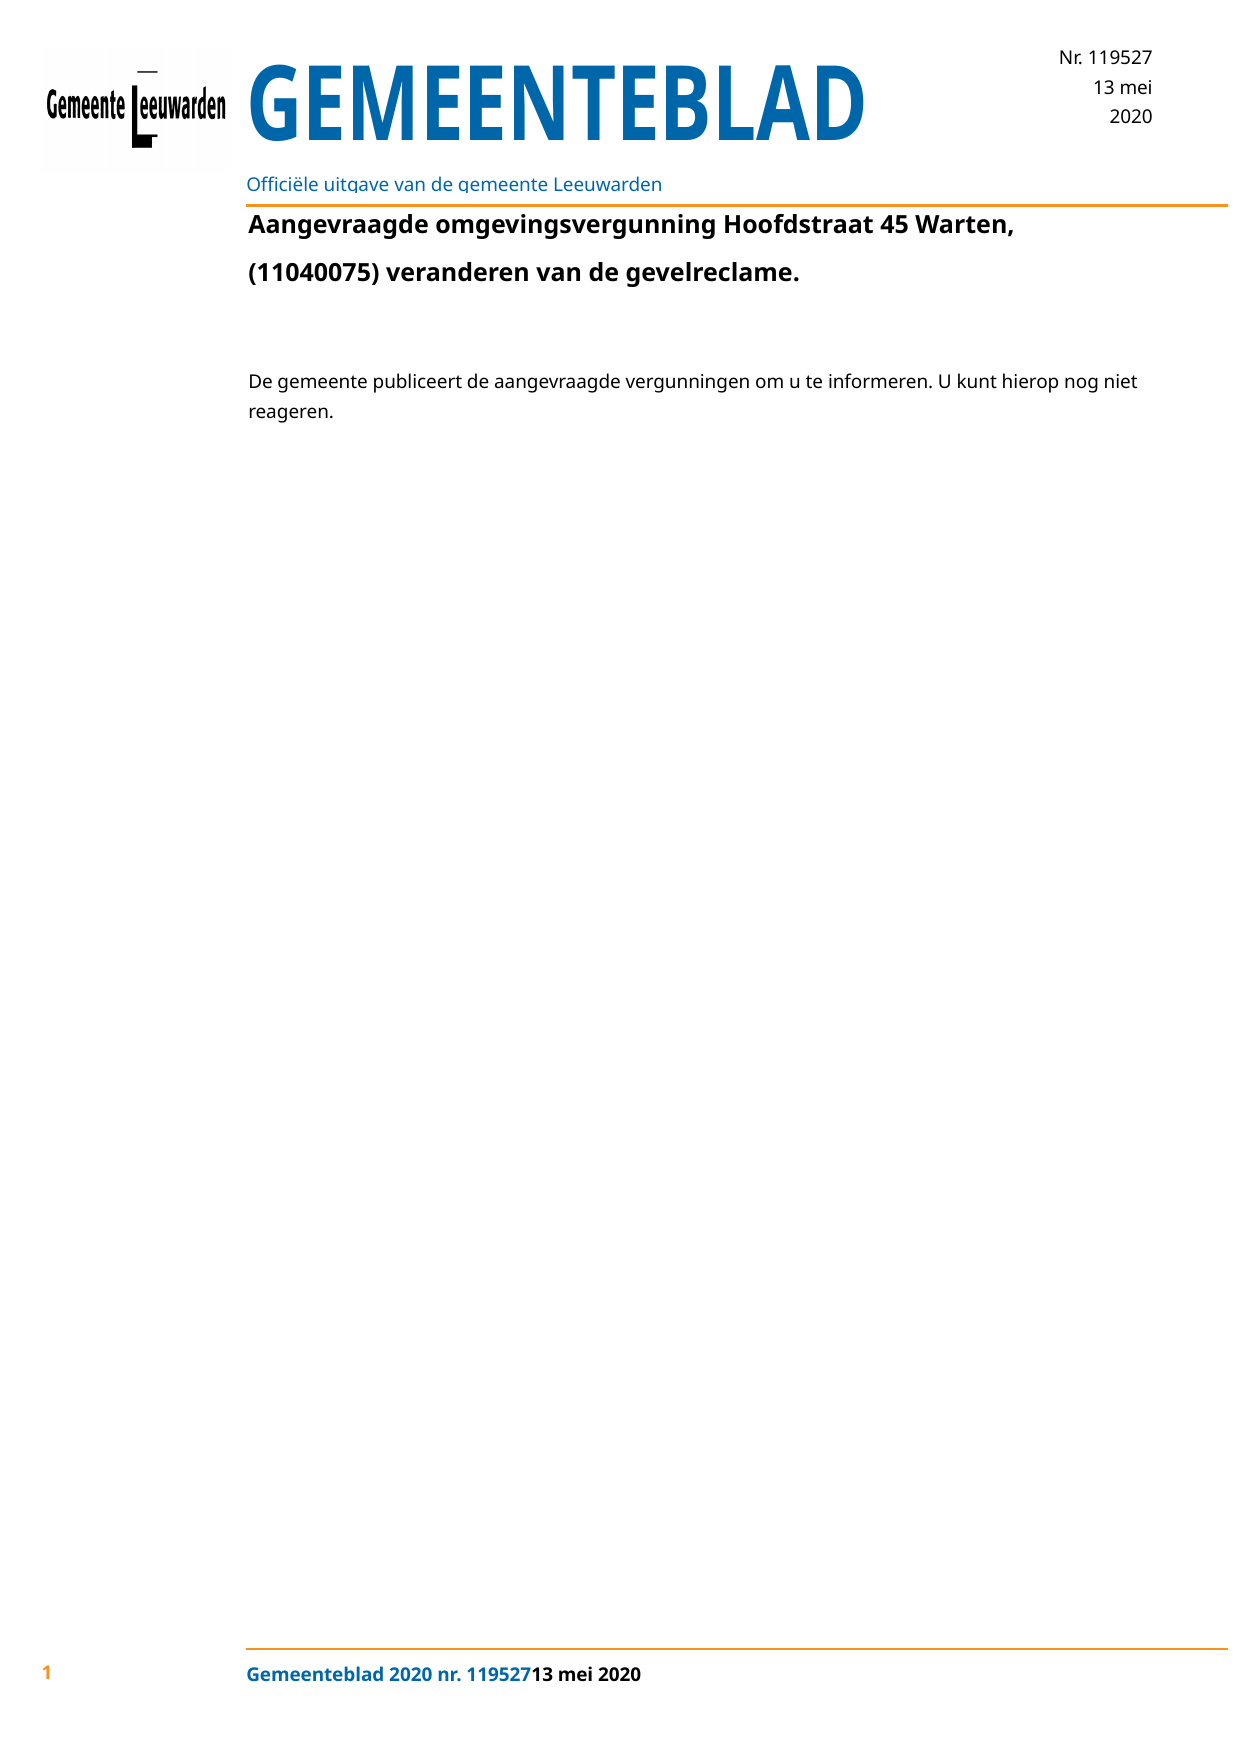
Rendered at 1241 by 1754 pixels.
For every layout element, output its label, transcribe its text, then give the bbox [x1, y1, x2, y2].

text Aangevraagde omgevingsvergunning Hoofdstraat 45 Warten, (11040075) veranderen van de gevelreclame. [248, 207, 1152, 288]
picture [41, 47, 231, 172]
text De gemeente publiceert de aangevraagde vergunningen om u te informeren. U kunt hierop nog niet reageren. [248, 368, 1152, 424]
